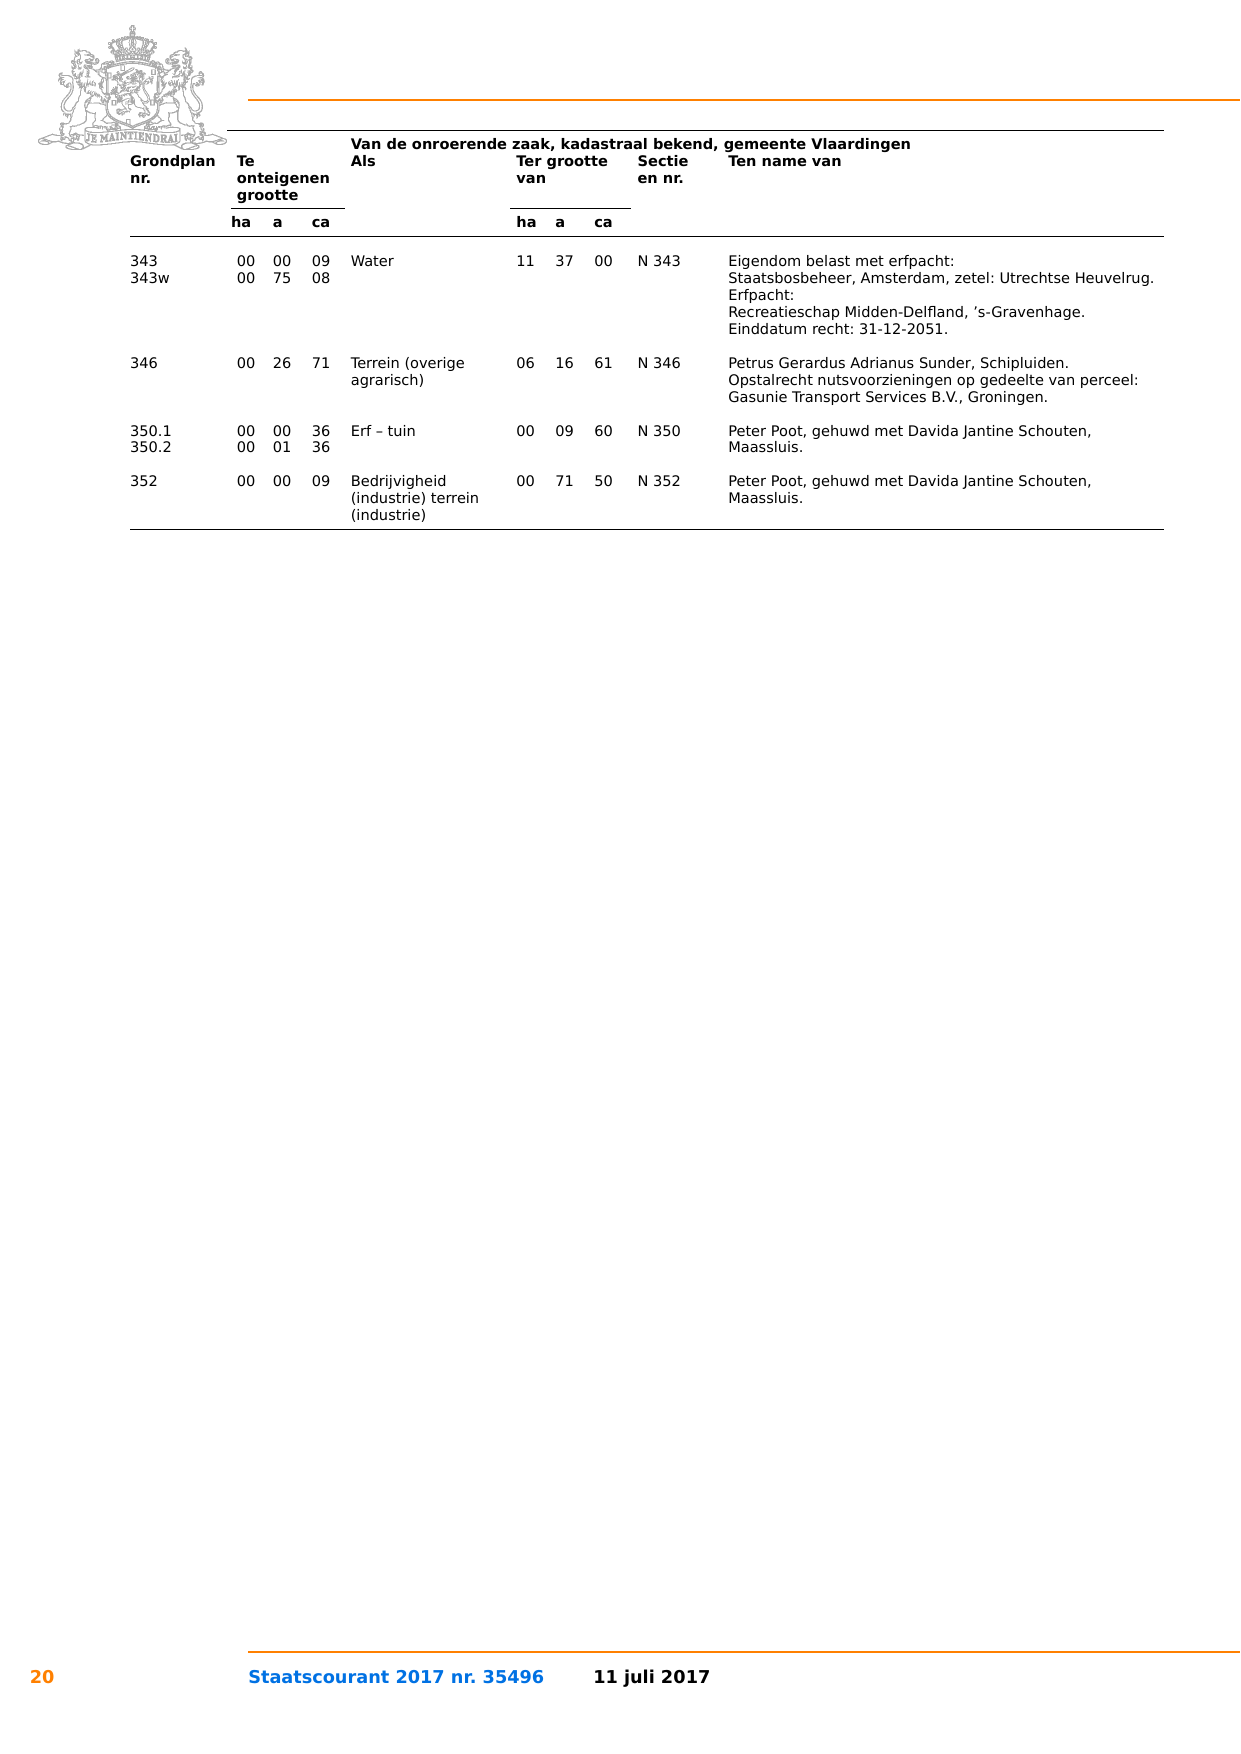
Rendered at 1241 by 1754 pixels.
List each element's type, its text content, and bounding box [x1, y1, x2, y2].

table_cell [306, 237, 344, 253]
table_cell 00 [267, 423, 306, 439]
table_cell 343 [130, 253, 231, 269]
table_cell [231, 405, 267, 422]
table_cell 09 [306, 253, 344, 269]
table_cell [549, 405, 588, 422]
table_cell 00 [510, 473, 549, 529]
table_cell 00 [231, 270, 267, 337]
table_cell [130, 338, 231, 354]
table_cell [722, 338, 1163, 354]
table_cell 60 [588, 423, 631, 456]
table_cell [722, 456, 1163, 473]
table_cell [231, 456, 267, 473]
table_cell Terrein (overige agrarisch) [345, 355, 510, 405]
table_cell Ten name van [722, 153, 1163, 236]
table_cell 71 [549, 473, 588, 529]
table_cell N 346 [631, 355, 722, 405]
table_cell [588, 237, 631, 253]
table_cell [631, 405, 722, 422]
table_header [130, 131, 344, 153]
table_cell 50 [588, 473, 631, 529]
table_cell 37 [549, 253, 588, 337]
table_cell ha [510, 209, 549, 236]
table_cell [345, 237, 510, 253]
table_cell 75 [267, 270, 306, 337]
table_cell 346 [130, 355, 231, 405]
table_cell Als [345, 153, 510, 236]
table_cell 09 [306, 473, 344, 529]
table_cell 08 [306, 270, 344, 337]
table_cell [588, 456, 631, 473]
table_cell 26 [267, 355, 306, 405]
table_cell [588, 405, 631, 422]
table_cell Grondplan nr. [130, 153, 231, 236]
table_cell 01 [267, 439, 306, 456]
table_cell Eigendom belast met erfpacht: Staatsbosbeheer, Amsterdam, zetel: Utrechtse Heuvelrug. Erfpacht: Recreatieschap Midden-Delfland, ’s-Gravenhage. Einddatum recht: 31-12-2051. [722, 253, 1163, 337]
table_cell [306, 405, 344, 422]
table_cell [588, 338, 631, 354]
table_cell 00 [231, 439, 267, 456]
table_cell 352 [130, 473, 231, 529]
table_cell [549, 338, 588, 354]
table_cell [549, 237, 588, 253]
table_cell [549, 456, 588, 473]
table_cell 00 [231, 253, 267, 269]
table_cell [306, 456, 344, 473]
table_cell 00 [231, 473, 267, 529]
table_cell ca [306, 209, 344, 236]
table_cell Petrus Gerardus Adrianus Sunder, Schipluiden. Opstalrecht nutsvoorzieningen op gedeelte van perceel: Gasunie Transport Services B.V., Groningen. [722, 355, 1163, 405]
table_cell [345, 405, 510, 422]
table_cell [631, 237, 722, 253]
table_header Van de onroerende zaak, kadastraal bekend, gemeente Vlaardingen [345, 131, 1163, 153]
table_cell Peter Poot, gehuwd met Davida Jantine Schouten, Maassluis. [722, 423, 1163, 456]
table_cell 00 [588, 253, 631, 337]
table_cell [130, 405, 231, 422]
table_cell Peter Poot, gehuwd met Davida Jantine Schouten, Maassluis. [722, 473, 1163, 529]
table_cell ha [231, 209, 267, 236]
table_cell [510, 338, 549, 354]
table_cell [510, 405, 549, 422]
table_cell [722, 237, 1163, 253]
table_cell 09 [549, 423, 588, 456]
table_cell 00 [231, 423, 267, 439]
table_cell 16 [549, 355, 588, 405]
table_cell [267, 237, 306, 253]
table_cell a [267, 209, 306, 236]
table_cell 343w [130, 270, 231, 337]
table_cell Ter grootte van [510, 153, 631, 208]
table_cell Water [345, 253, 510, 337]
table_cell N 350 [631, 423, 722, 456]
table_cell [130, 456, 231, 473]
table_cell Te onteigenen grootte [231, 153, 344, 208]
table_cell [510, 237, 549, 253]
table_cell [267, 338, 306, 354]
table_cell 00 [267, 253, 306, 269]
table_cell [510, 456, 549, 473]
table_cell 06 [510, 355, 549, 405]
table_cell 350.1 [130, 423, 231, 439]
table_cell [267, 405, 306, 422]
table_cell [231, 338, 267, 354]
table_cell 00 [267, 473, 306, 529]
table_cell [345, 338, 510, 354]
table_cell [267, 456, 306, 473]
table_cell 350.2 [130, 439, 231, 456]
table_cell 36 [306, 439, 344, 456]
table_cell Sectie en nr. [631, 153, 722, 236]
table_cell ca [588, 209, 631, 236]
table_cell [631, 456, 722, 473]
table_cell [306, 338, 344, 354]
table_cell Bedrijvigheid (industrie) terrein (industrie) [345, 473, 510, 529]
table_cell [231, 237, 267, 253]
table_cell 00 [231, 355, 267, 405]
table_cell 61 [588, 355, 631, 405]
table_cell [130, 237, 231, 253]
table_cell a [549, 209, 588, 236]
table_cell 36 [306, 423, 344, 439]
table_cell 71 [306, 355, 344, 405]
table_cell 00 [510, 423, 549, 456]
table_cell N 352 [631, 473, 722, 529]
table_cell [631, 338, 722, 354]
table_cell N 343 [631, 253, 722, 337]
table_cell [345, 456, 510, 473]
table_cell Erf – tuin [345, 423, 510, 456]
table_cell [722, 405, 1163, 422]
table_cell 11 [510, 253, 549, 337]
picture [38, 25, 227, 150]
